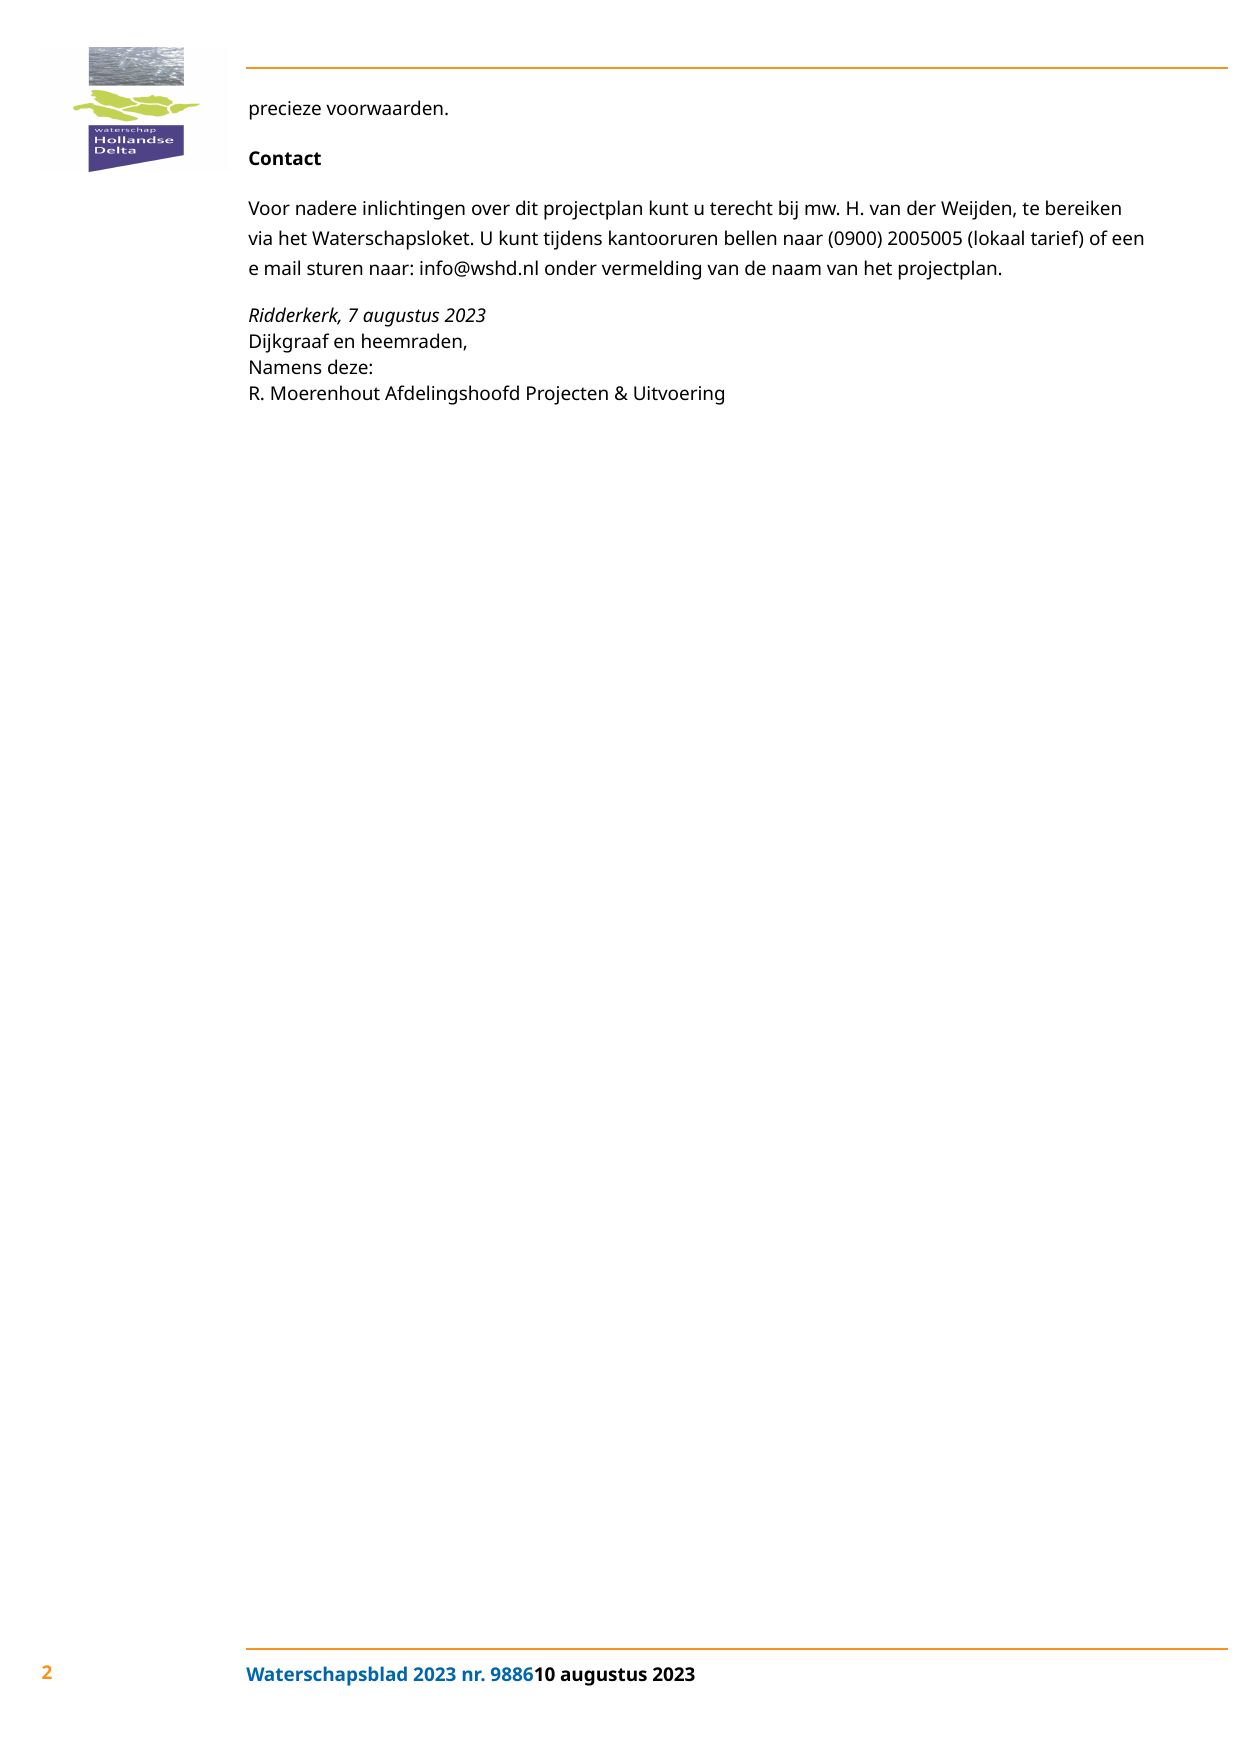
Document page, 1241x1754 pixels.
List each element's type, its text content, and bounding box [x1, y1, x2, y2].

text precieze voorwaarden. [248, 95, 1152, 121]
text Ridderkerk, 7 augustus 2023 [248, 303, 1152, 328]
text Namens deze: [248, 354, 1152, 380]
text Voor nadere inlichtingen over dit projectplan kunt u terecht bij mw. H. van der Weijden, te bereiken via het Waterschapsloket. U kunt tijdens kantooruren bellen naar (0900) 2005005 (lokaal tarief) of een e mail sturen naar: info@wshd.nl onder vermelding van de naam van het projectplan. [248, 196, 1152, 281]
text R. Moerenhout Afdelingshoofd Projecten & Uitvoering [248, 380, 1152, 406]
text Contact [248, 145, 1152, 171]
picture [41, 47, 231, 172]
text Dijkgraaf en heemraden, [248, 328, 1152, 354]
